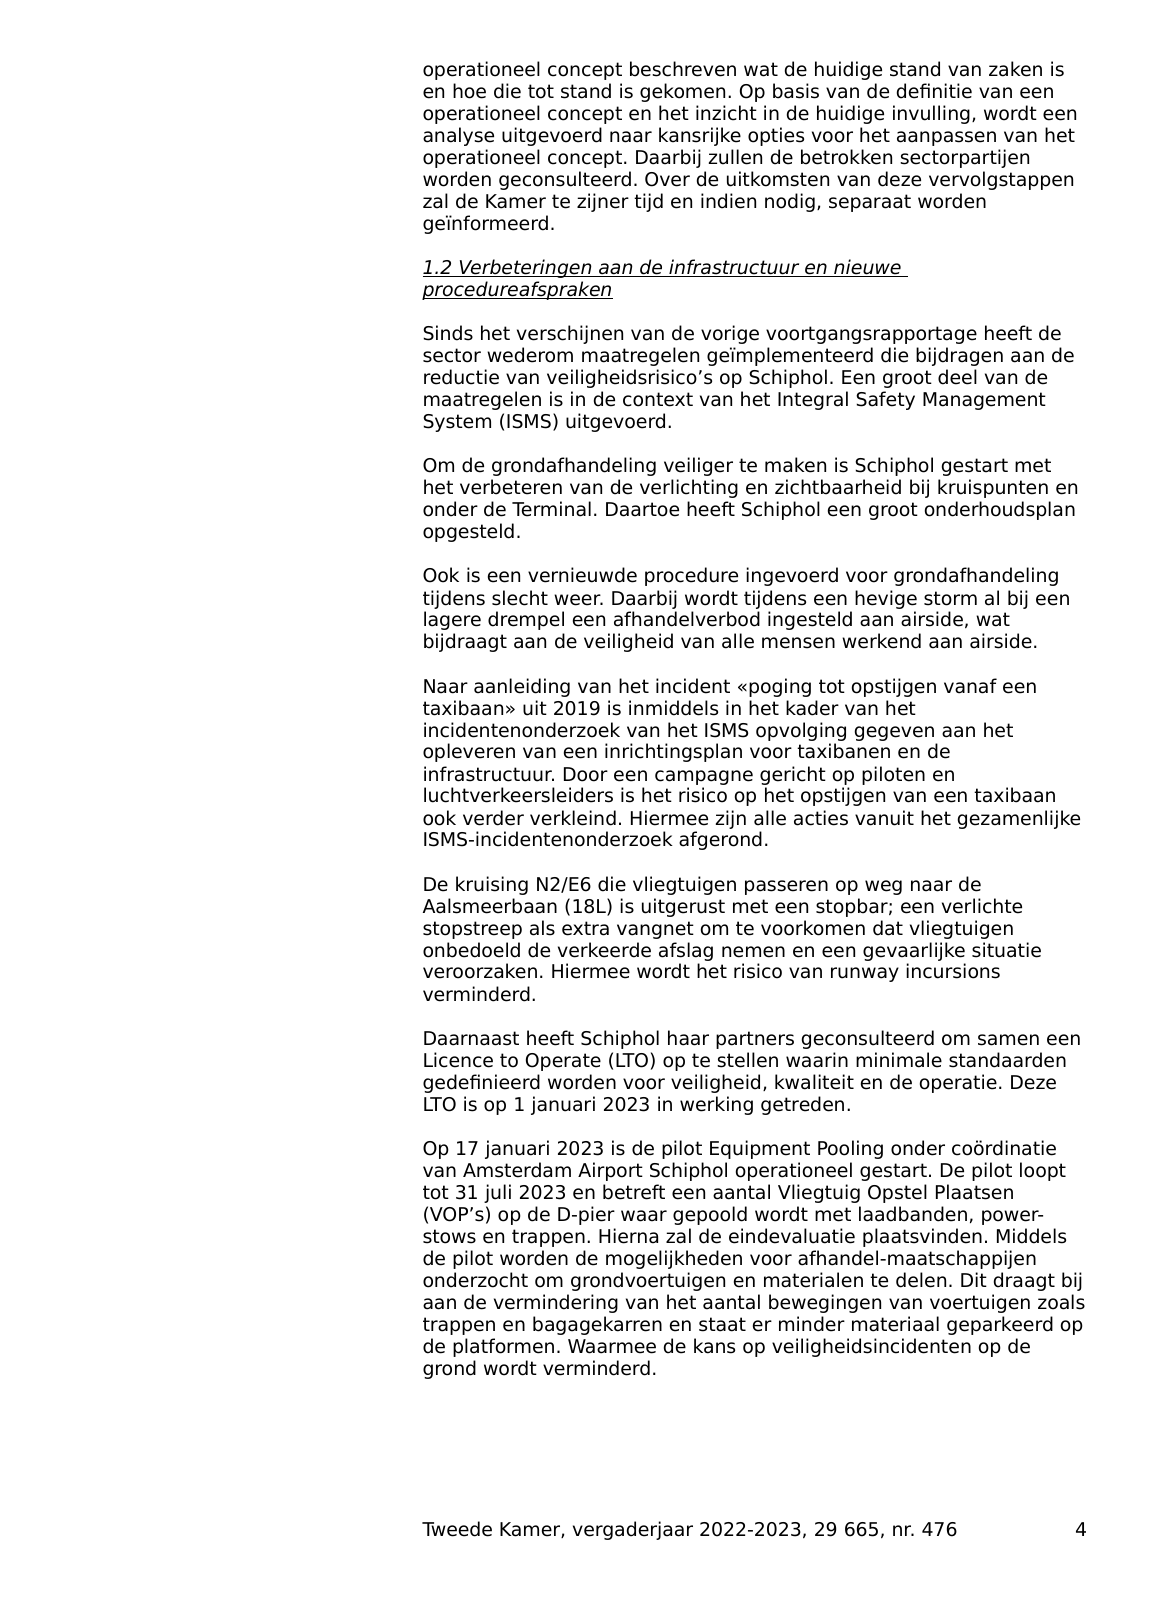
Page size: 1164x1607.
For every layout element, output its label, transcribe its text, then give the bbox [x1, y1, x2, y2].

text Ook is een vernieuwde procedure ingevoerd voor grondafhandeling tijdens slecht weer. Daarbij wordt tijdens een hevige storm al bij een lagere drempel een afhandelverbod ingesteld aan airside, wat bijdraagt aan de veiligheid van alle mensen werkend aan airside. [422, 565, 1087, 653]
text Om de grondafhandeling veiliger te maken is Schiphol gestart met het verbeteren van de verlichting en zichtbaarheid bij kruispunten en onder de Terminal. Daartoe heeft Schiphol een groot onderhoudsplan opgesteld. [422, 455, 1087, 543]
text operationeel concept beschreven wat de huidige stand van zaken is en hoe die tot stand is gekomen. Op basis van de definitie van een operationeel concept en het inzicht in de huidige invulling, wordt een analyse uitgevoerd naar kansrijke opties voor het aanpassen van het operationeel concept. Daarbij zullen de betrokken sectorpartijen worden geconsulteerd. Over de uitkomsten van deze vervolgstappen zal de Kamer te zijner tijd en indien nodig, separaat worden geïnformeerd. [422, 59, 1087, 235]
text Naar aanleiding van het incident «poging tot opstijgen vanaf een taxibaan» uit 2019 is inmiddels in het kader van het incidentenonderzoek van het ISMS opvolging gegeven aan het opleveren van een inrichtingsplan voor taxibanen en de infrastructuur. Door een campagne gericht op piloten en luchtverkeersleiders is het risico op het opstijgen van een taxibaan ook verder verkleind. Hiermee zijn alle acties vanuit het gezamenlijke ISMS-incidentenonderzoek afgerond. [422, 676, 1087, 851]
subtitle 1.2 Verbeteringen aan de infrastructuur en nieuwe procedureafspraken [422, 257, 1087, 301]
text Daarnaast heeft Schiphol haar partners geconsulteerd om samen een Licence to Operate (LTO) op te stellen waarin minimale standaarden gedefinieerd worden voor veiligheid, kwaliteit en de operatie. Deze LTO is op 1 januari 2023 in werking getreden. [422, 1028, 1087, 1116]
text De kruising N2/E6 die vliegtuigen passeren op weg naar de Aalsmeerbaan (18L) is uitgerust met een stopbar; een verlichte stopstreep als extra vangnet om te voorkomen dat vliegtuigen onbedoeld de verkeerde afslag nemen en een gevaarlijke situatie veroorzaken. Hiermee wordt het risico van runway incursions verminderd. [422, 873, 1087, 1005]
text Op 17 januari 2023 is de pilot Equipment Pooling onder coördinatie van Amsterdam Airport Schiphol operationeel gestart. De pilot loopt tot 31 juli 2023 en betreft een aantal Vliegtuig Opstel Plaatsen (VOP’s) op de D-pier waar gepoold wordt met laadbanden, power-stows en trappen. Hierna zal de eindevaluatie plaatsvinden. Middels de pilot worden de mogelijkheden voor afhandel-maatschappijen onderzocht om grondvoertuigen en materialen te delen. Dit draagt bij aan de vermindering van het aantal bewegingen van voertuigen zoals trappen en bagagekarren en staat er minder materiaal geparkeerd op de platformen. Waarmee de kans op veiligheidsincidenten op de grond wordt verminderd. [422, 1138, 1087, 1379]
text Sinds het verschijnen van de vorige voortgangsrapportage heeft de sector wederom maatregelen geïmplementeerd die bijdragen aan de reductie van veiligheidsrisico’s op Schiphol. Een groot deel van de maatregelen is in de context van het Integral Safety Management System (ISMS) uitgevoerd. [422, 323, 1087, 433]
